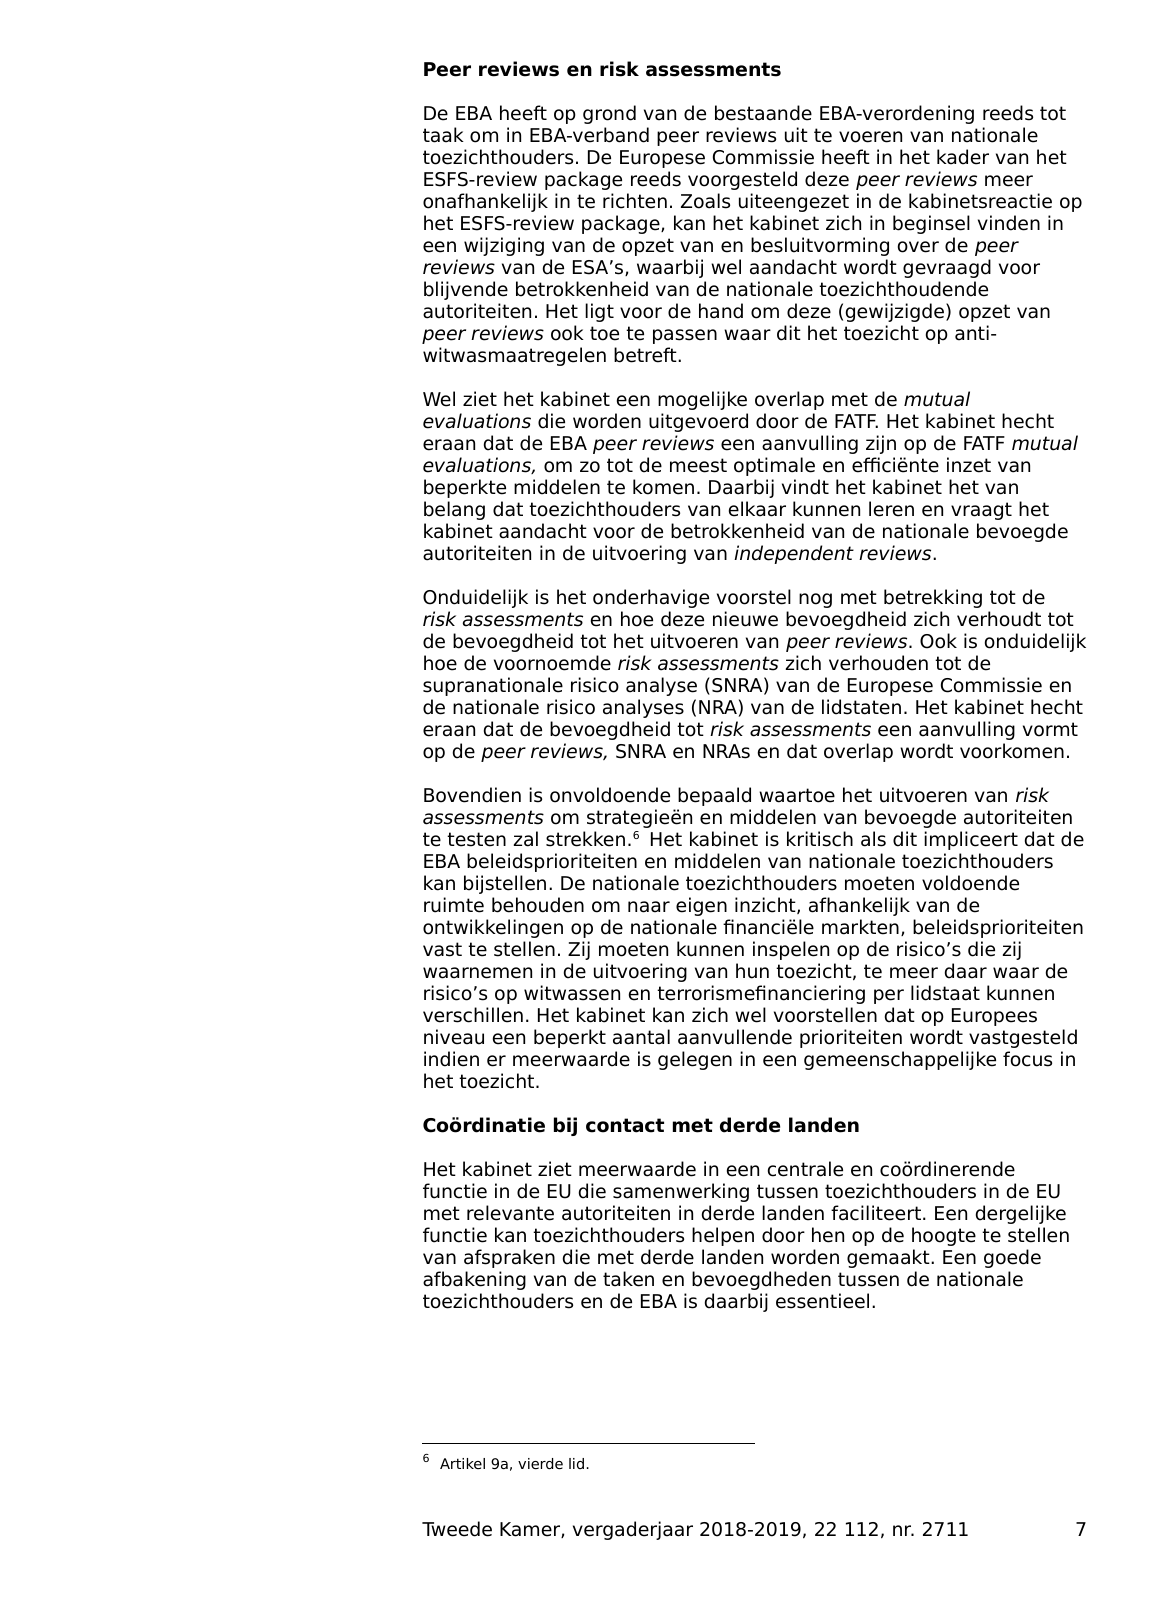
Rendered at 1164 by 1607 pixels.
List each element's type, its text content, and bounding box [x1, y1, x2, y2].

text Bovendien is onvoldoende bepaald waartoe het uitvoeren van risk assessments om strategieën en middelen van bevoegde autoriteiten te testen zal strekken. Het kabinet is kritisch als dit impliceert dat de EBA beleidsprioriteiten en middelen van nationale toezichthouders kan bijstellen. De nationale toezichthouders moeten voldoende ruimte behouden om naar eigen inzicht, afhankelijk van de ontwikkelingen op de nationale financiële markten, beleidsprioriteiten vast te stellen. Zij moeten kunnen inspelen op de risico’s die zij waarnemen in de uitvoering van hun toezicht, te meer daar waar de risico’s op witwassen en terrorismefinanciering per lidstaat kunnen verschillen. Het kabinet kan zich wel voorstellen dat op Europees niveau een beperkt aantal aanvullende prioriteiten wordt vastgesteld indien er meerwaarde is gelegen in een gemeenschappelijke focus in het toezicht. [422, 785, 1087, 1093]
text Artikel 9a, vierde lid. [422, 1452, 1087, 1474]
text De EBA heeft op grond van de bestaande EBA-verordening reeds tot taak om in EBA-verband peer reviews uit te voeren van nationale toezichthouders. De Europese Commissie heeft in het kader van het ESFS-review package reeds voorgesteld deze peer reviews meer onafhankelijk in te richten. Zoals uiteengezet in de kabinetsreactie op het ESFS-review package, kan het kabinet zich in beginsel vinden in een wijziging van de opzet van en besluitvorming over de peer reviews van de ESA’s, waarbij wel aandacht wordt gevraagd voor blijvende betrokkenheid van de nationale toezichthoudende autoriteiten. Het ligt voor de hand om deze (gewijzigde) opzet van peer reviews ook toe te passen waar dit het toezicht op anti-witwasmaatregelen betreft. [422, 103, 1087, 367]
subtitle Peer reviews en risk assessments [422, 59, 1087, 81]
text Wel ziet het kabinet een mogelijke overlap met de mutual evaluations die worden uitgevoerd door de FATF. Het kabinet hecht eraan dat de EBA peer reviews een aanvulling zijn op de FATF mutual evaluations, om zo tot de meest optimale en efficiënte inzet van beperkte middelen te komen. Daarbij vindt het kabinet het van belang dat toezichthouders van elkaar kunnen leren en vraagt het kabinet aandacht voor de betrokkenheid van de nationale bevoegde autoriteiten in de uitvoering van independent reviews. [422, 389, 1087, 565]
subtitle Coördinatie bij contact met derde landen [422, 1115, 1087, 1137]
text Onduidelijk is het onderhavige voorstel nog met betrekking tot de risk assessments en hoe deze nieuwe bevoegdheid zich verhoudt tot de bevoegdheid tot het uitvoeren van peer reviews. Ook is onduidelijk hoe de voornoemde risk assessments zich verhouden tot de supranationale risico analyse (SNRA) van de Europese Commissie en de nationale risico analyses (NRA) van de lidstaten. Het kabinet hecht eraan dat de bevoegdheid tot risk assessments een aanvulling vormt op de peer reviews, SNRA en NRAs en dat overlap wordt voorkomen. [422, 587, 1087, 763]
text Het kabinet ziet meerwaarde in een centrale en coördinerende functie in de EU die samenwerking tussen toezichthouders in de EU met relevante autoriteiten in derde landen faciliteert. Een dergelijke functie kan toezichthouders helpen door hen op de hoogte te stellen van afspraken die met derde landen worden gemaakt. Een goede afbakening van de taken en bevoegdheden tussen de nationale toezichthouders en de EBA is daarbij essentieel. [422, 1159, 1087, 1313]
